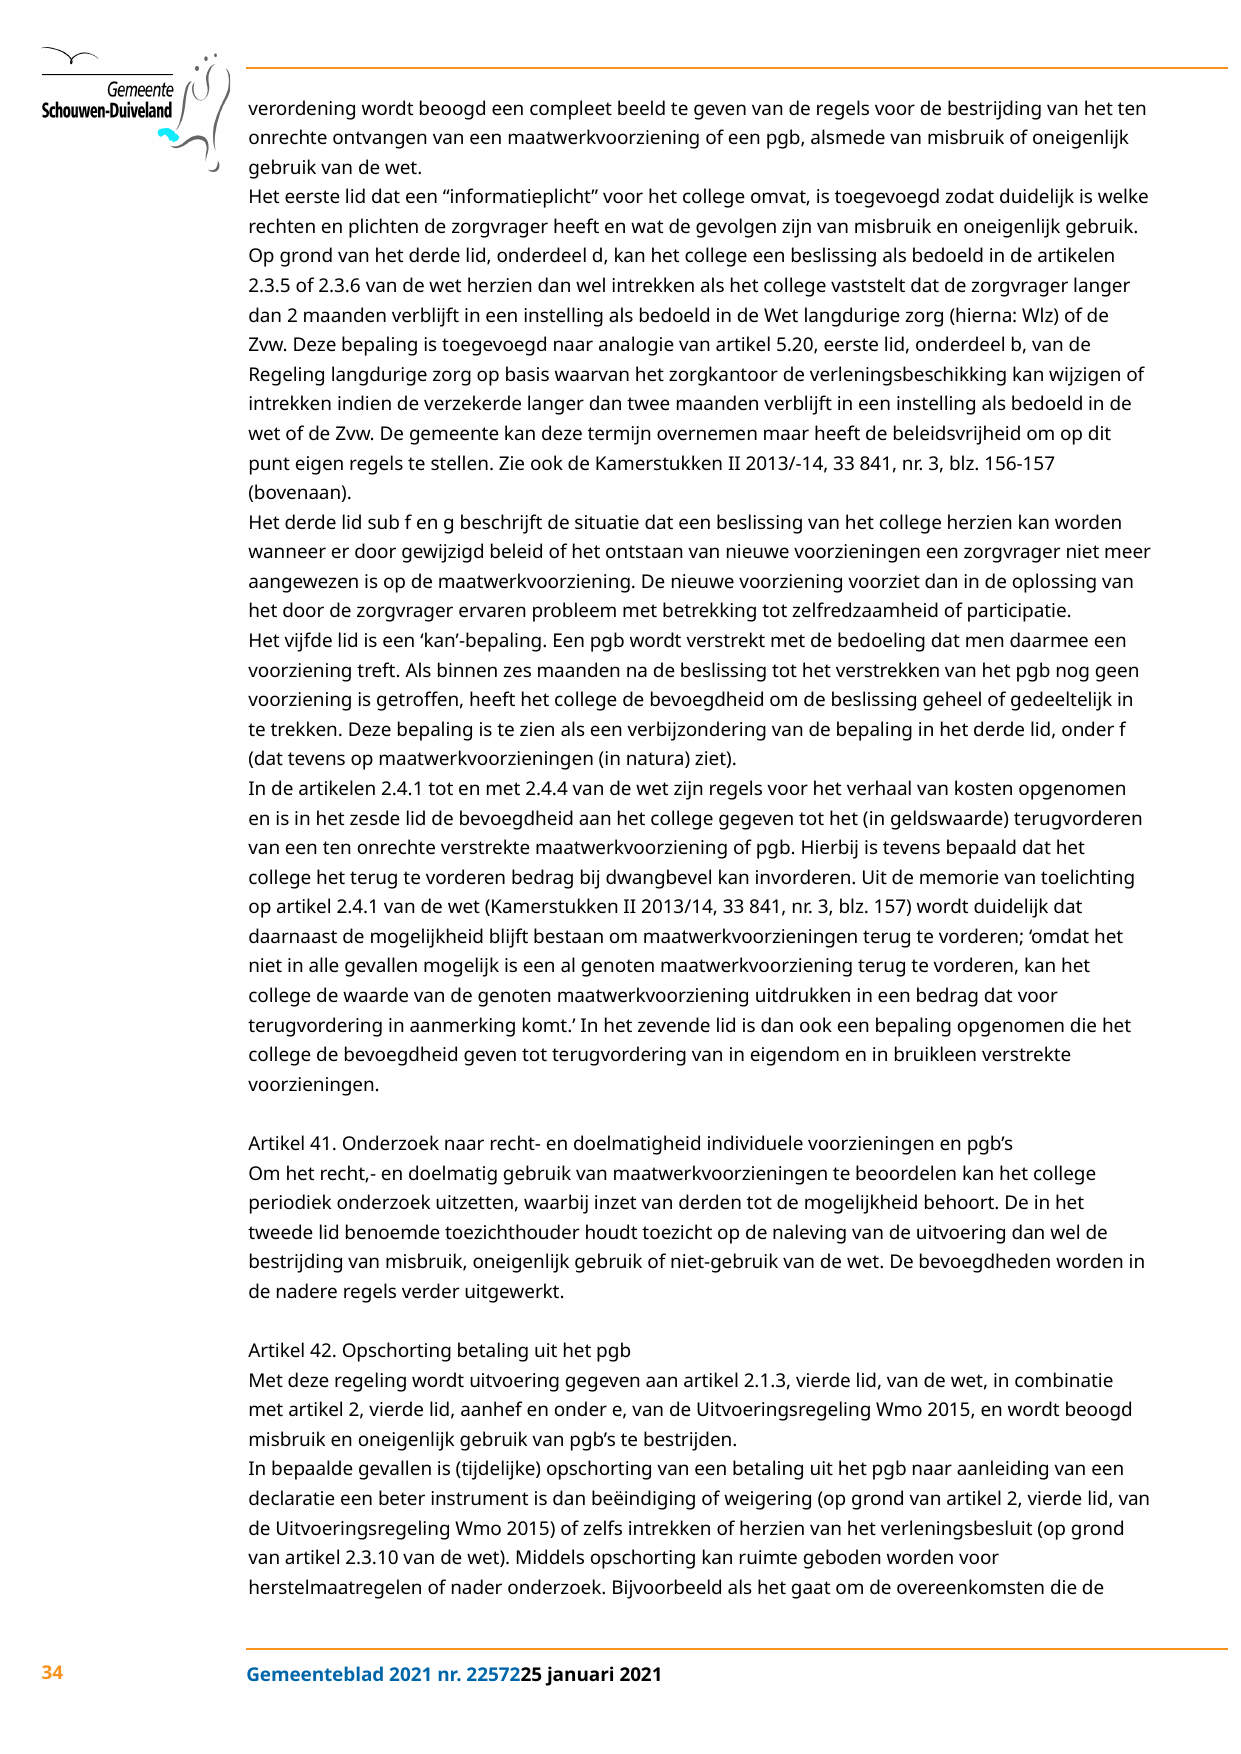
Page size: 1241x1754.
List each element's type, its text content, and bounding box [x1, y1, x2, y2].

text Artikel 41. Onderzoek naar recht- en doelmatigheid individuele voorzieningen en pgb’s [248, 1130, 1152, 1156]
text Met deze regeling wordt uitvoering gegeven aan artikel 2.1.3, vierde lid, van de wet, in combinatie met artikel 2, vierde lid, aanhef en onder e, van de Uitvoeringsregeling Wmo 2015, en wordt beoogd misbruik en oneigenlijk gebruik van pgb’s te bestrijden. [248, 1367, 1152, 1452]
text verordening wordt beoogd een compleet beeld te geven van de regels voor de bestrijding van het ten onrechte ontvangen van een maatwerkvoorziening of een pgb, alsmede van misbruik of oneigenlijk gebruik van de wet. [248, 95, 1152, 180]
text Op grond van het derde lid, onderdeel d, kan het college een beslissing als bedoeld in de artikelen 2.3.5 of 2.3.6 van de wet herzien dan wel intrekken als het college vaststelt dat de zorgvrager langer dan 2 maanden verblijft in een instelling als bedoeld in de Wet langdurige zorg (hierna: Wlz) of de Zvw. Deze bepaling is toegevoegd naar analogie van artikel 5.20, eerste lid, onderdeel b, van de Regeling langdurige zorg op basis waarvan het zorgkantoor de verleningsbeschikking kan wijzigen of intrekken indien de verzekerde langer dan twee maanden verblijft in een instelling als bedoeld in de wet of de Zvw. De gemeente kan deze termijn overnemen maar heeft de beleidsvrijheid om op dit punt eigen regels te stellen. Zie ook de Kamerstukken II 2013/-14, 33 841, nr. 3, blz. 156-157 (bovenaan). [248, 243, 1152, 505]
text Het vijfde lid is een ‘kan’-bepaling. Een pgb wordt verstrekt met de bedoeling dat men daarmee een voorziening treft. Als binnen zes maanden na de beslissing tot het verstrekken van het pgb nog geen voorziening is getroffen, heeft het college de bevoegdheid om de beslissing geheel of gedeeltelijk in te trekken. Deze bepaling is te zien als een verbijzondering van de bepaling in het derde lid, onder f (dat tevens op maatwerkvoorzieningen (in natura) ziet). [248, 627, 1152, 771]
text In bepaalde gevallen is (tijdelijke) opschorting van een betaling uit het pgb naar aanleiding van een declaratie een beter instrument is dan beëindiging of weigering (op grond van artikel 2, vierde lid, van de Uitvoeringsregeling Wmo 2015) of zelfs intrekken of herzien van het verleningsbesluit (op grond van artikel 2.3.10 van de wet). Middels opschorting kan ruimte geboden worden voor herstelmaatregelen of nader onderzoek. Bijvoorbeeld als het gaat om de overeenkomsten die de [248, 1456, 1152, 1600]
text Om het recht,- en doelmatig gebruik van maatwerkvoorzieningen te beoordelen kan het college periodiek onderzoek uitzetten, waarbij inzet van derden tot de mogelijkheid behoort. De in het tweede lid benoemde toezichthouder houdt toezicht op de naleving van de uitvoering dan wel de bestrijding van misbruik, oneigenlijk gebruik of niet-gebruik van de wet. De bevoegdheden worden in de nadere regels verder uitgewerkt. [248, 1160, 1152, 1304]
text In de artikelen 2.4.1 tot en met 2.4.4 van de wet zijn regels voor het verhaal van kosten opgenomen en is in het zesde lid de bevoegdheid aan het college gegeven tot het (in geldswaarde) terugvorderen van een ten onrechte verstrekte maatwerkvoorziening of pgb. Hierbij is tevens bepaald dat het college het terug te vorderen bedrag bij dwangbevel kan invorderen. Uit de memorie van toelichting op artikel 2.4.1 van de wet (Kamerstukken II 2013/14, 33 841, nr. 3, blz. 157) wordt duidelijk dat daarnaast de mogelijkheid blijft bestaan om maatwerkvoorzieningen terug te vorderen; ‘omdat het niet in alle gevallen mogelijk is een al genoten maatwerkvoorziening terug te vorderen, kan het college de waarde van de genoten maatwerkvoorziening uitdrukken in een bedrag dat voor terugvordering in aanmerking komt.’ In het zevende lid is dan ook een bepaling opgenomen die het college de bevoegdheid geven tot terugvordering van in eigendom en in bruikleen verstrekte voorzieningen. [248, 775, 1152, 1097]
text Artikel 42. Opschorting betaling uit het pgb [248, 1337, 1152, 1363]
picture [41, 47, 231, 172]
text Het eerste lid dat een “informatieplicht” voor het college omvat, is toegevoegd zodat duidelijk is welke rechten en plichten de zorgvrager heeft en wat de gevolgen zijn van misbruik en oneigenlijk gebruik. [248, 183, 1152, 239]
text Het derde lid sub f en g beschrijft de situatie dat een beslissing van het college herzien kan worden wanneer er door gewijzigd beleid of het ontstaan van nieuwe voorzieningen een zorgvrager niet meer aangewezen is op de maatwerkvoorziening. De nieuwe voorziening voorziet dan in de oplossing van het door de zorgvrager ervaren probleem met betrekking tot zelfredzaamheid of participatie. [248, 509, 1152, 623]
